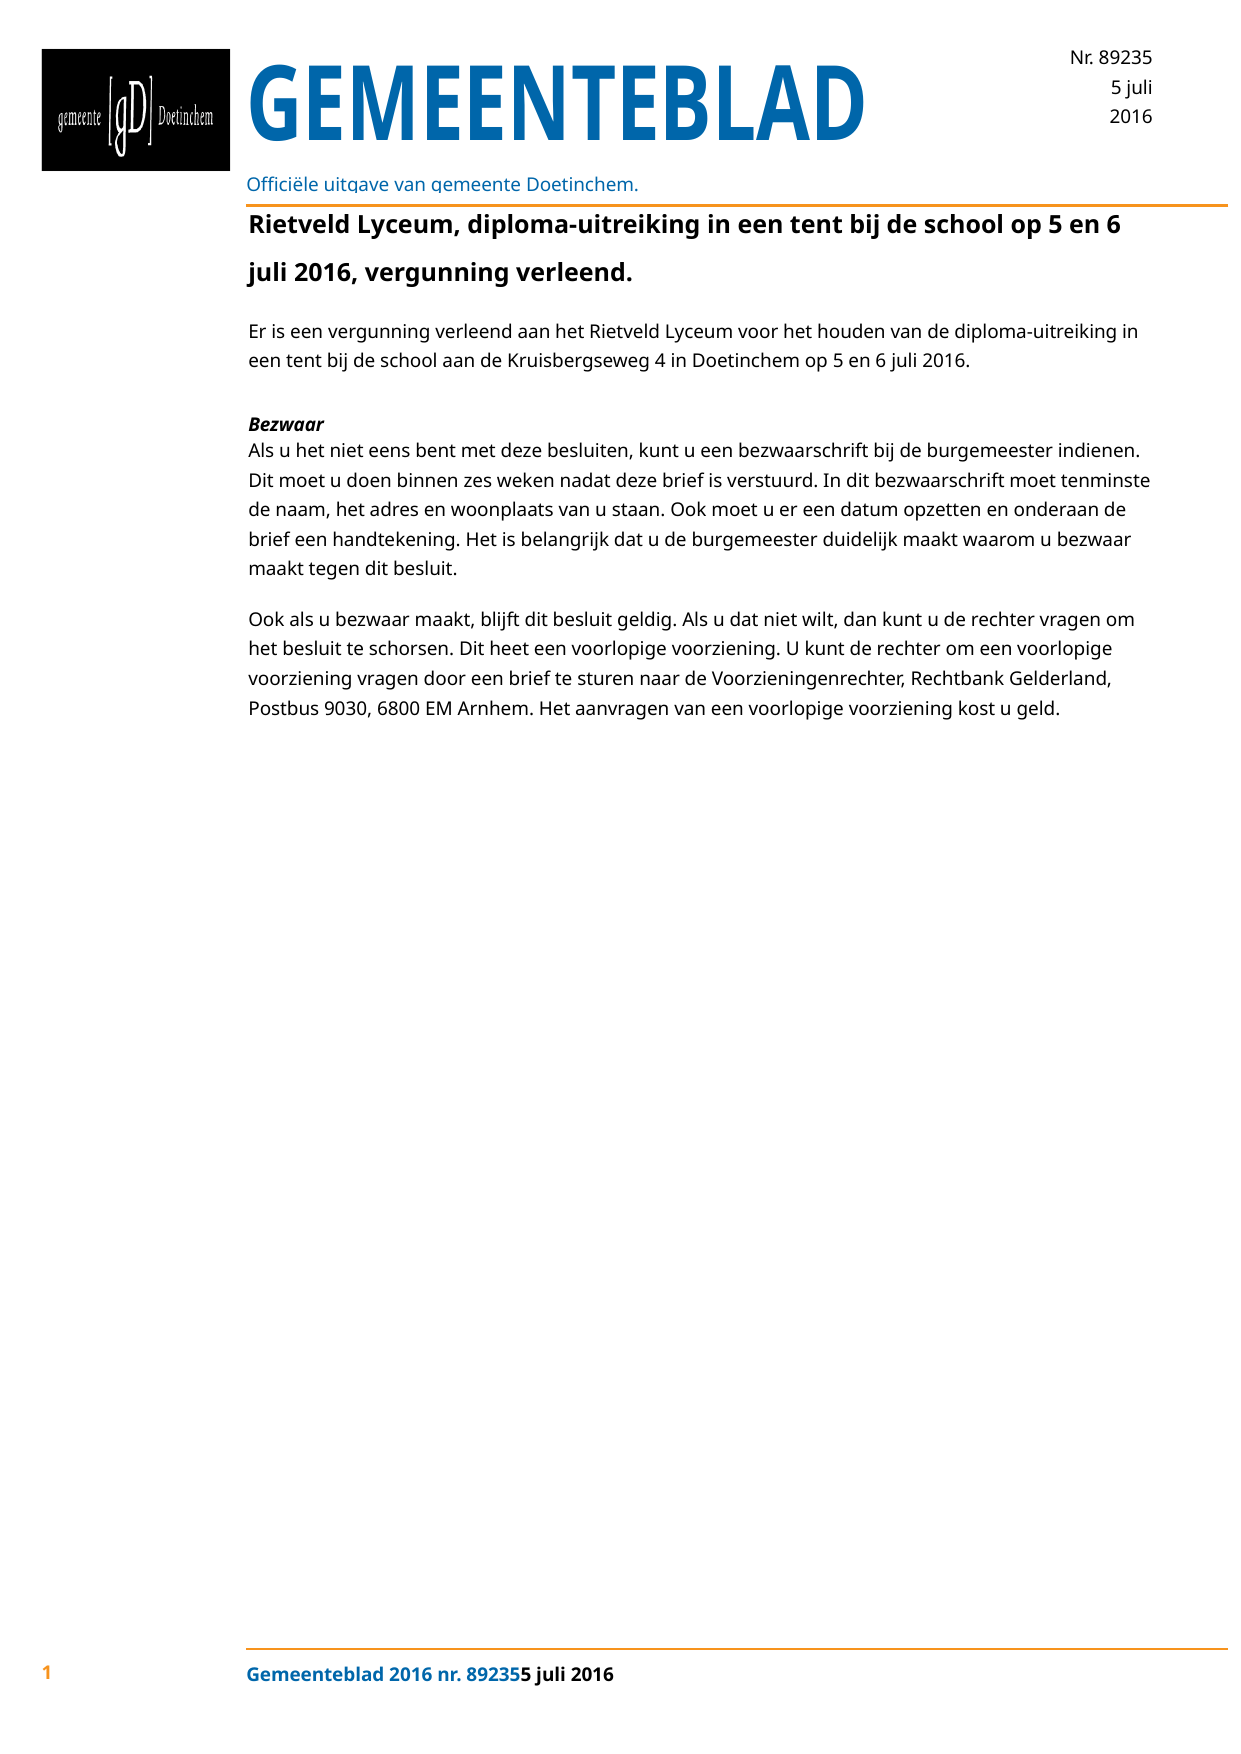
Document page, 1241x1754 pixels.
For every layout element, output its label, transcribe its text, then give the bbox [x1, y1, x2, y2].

text Rietveld Lyceum, diploma-uitreiking in een tent bij de school op 5 en 6 juli 2016, vergunning verleend. [248, 207, 1152, 288]
picture [41, 47, 231, 172]
text Er is een vergunning verleend aan het Rietveld Lyceum voor het houden van de diploma-uitreiking in een tent bij de school aan de Kruisbergseweg 4 in Doetinchem op 5 en 6 juli 2016. [248, 318, 1152, 373]
text Als u het niet eens bent met deze besluiten, kunt u een bezwaarschrift bij de burgemeester indienen. Dit moet u doen binnen zes weken nadat deze brief is verstuurd. In dit bezwaarschrift moet tenminste de naam, het adres en woonplaats van u staan. Ook moet u er een datum opzetten en onderaan de brief een handtekening. Het is belangrijk dat u de burgemeester duidelijk maakt waarom u bezwaar maakt tegen dit besluit. [248, 437, 1152, 581]
text Ook als u bezwaar maakt, blijft dit besluit geldig. Als u dat niet wilt, dan kunt u de rechter vragen om het besluit te schorsen. Dit heet een voorlopige voorziening. U kunt de rechter om een voorlopige voorziening vragen door een brief te sturen naar de Voorzieningenrechter, Rechtbank Gelderland, Postbus 9030, 6800 EM Arnhem. Het aanvragen van een voorlopige voorziening kost u geld. [248, 606, 1152, 720]
text Bezwaar [248, 411, 1152, 437]
